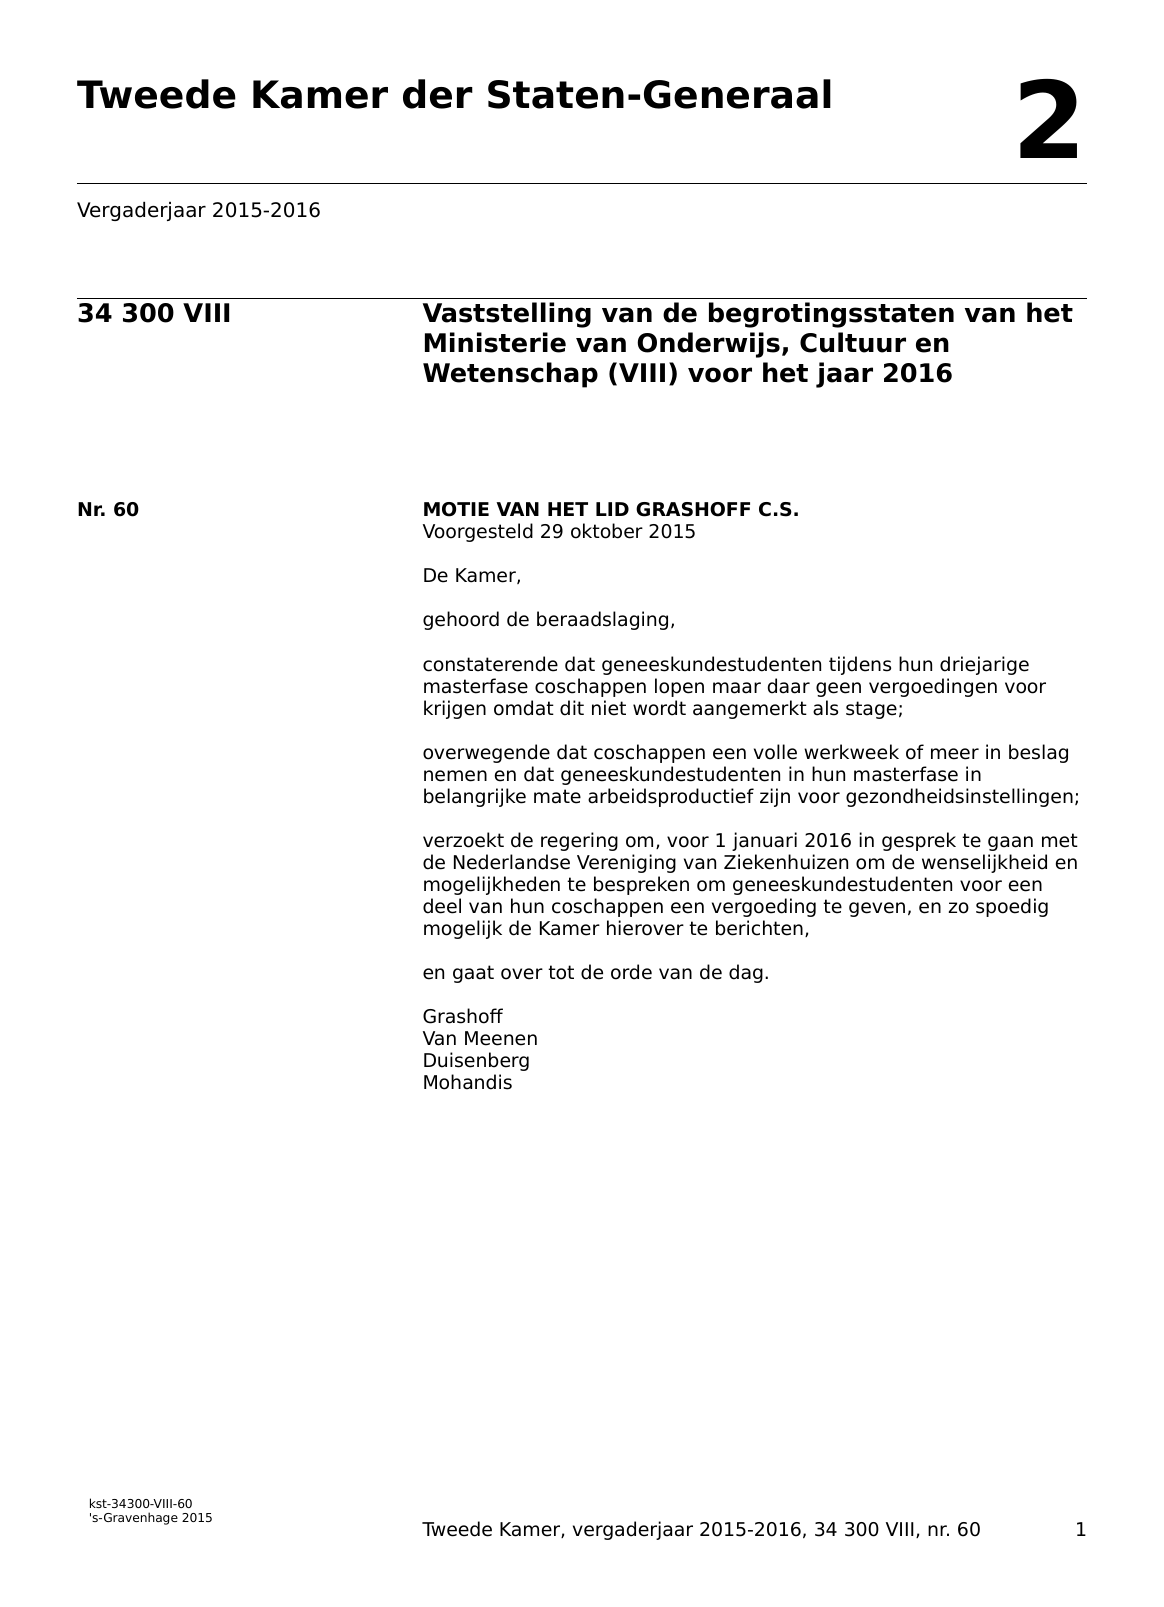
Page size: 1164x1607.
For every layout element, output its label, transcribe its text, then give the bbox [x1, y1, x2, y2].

text De Kamer, [422, 565, 1087, 587]
text Voorgesteld 29 oktober 2015 [422, 521, 1087, 543]
text kst-34300-VIII-60 [88, 1497, 323, 1511]
text constaterende dat geneeskundestudenten tijdens hun driejarige masterfase coschappen lopen maar daar geen vergoedingen voor krijgen omdat dit niet wordt aangemerkt als stage; [422, 653, 1087, 719]
text Duisenberg [422, 1050, 1087, 1072]
text Mohandis [422, 1072, 1087, 1094]
text Grashoff [422, 1006, 1087, 1028]
subtitle Nr. 60 MOTIE VAN HET LID GRASHOFF C.S. [77, 499, 1087, 521]
text 's-Gravenhage 2015 [88, 1511, 323, 1525]
text en gaat over tot de orde van de dag. [422, 962, 1087, 984]
text gehoord de beraadslaging, [422, 609, 1087, 631]
table_header Tweede Kamer der Staten-Generaal [77, 59, 886, 183]
text overwegende dat coschappen een volle werkweek of meer in beslag nemen en dat geneeskundestudenten in hun masterfase in belangrijke mate arbeidsproductief zijn voor gezondheidsinstellingen; [422, 742, 1087, 808]
table_header 2 [886, 59, 1087, 183]
text Van Meenen [422, 1028, 1087, 1050]
subtitle 34 300 VIII Vaststelling van de begrotingsstaten van het Ministerie van Onderwijs, Cultuur en Wetenschap (VIII) voor het jaar 2016 [77, 299, 1087, 388]
table_cell Vergaderjaar 2015-2016 [77, 184, 1087, 298]
text verzoekt de regering om, voor 1 januari 2016 in gesprek te gaan met de Nederlandse Vereniging van Ziekenhuizen om de wenselijkheid en mogelijkheden te bespreken om geneeskundestudenten voor een deel van hun coschappen een vergoeding te geven, en zo spoedig mogelijk de Kamer hierover te berichten, [422, 830, 1087, 940]
